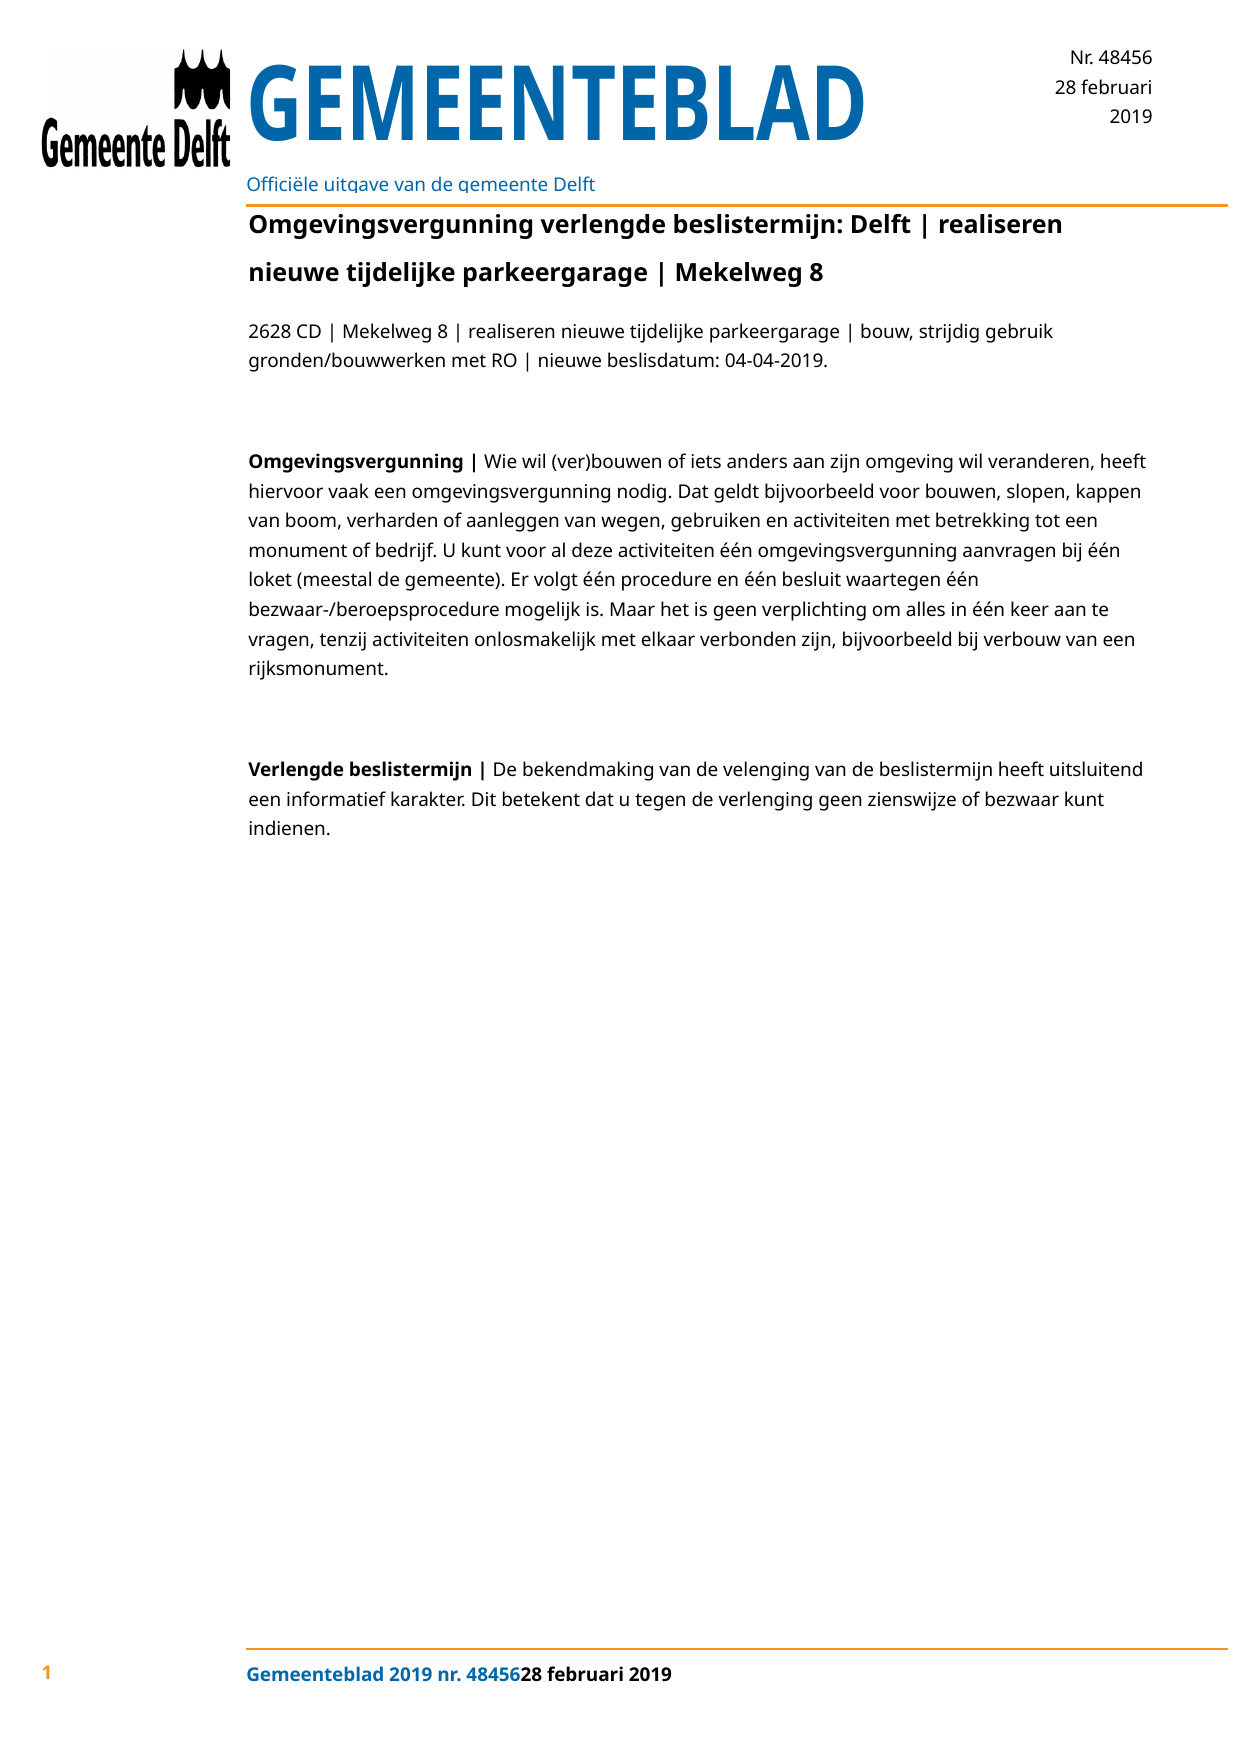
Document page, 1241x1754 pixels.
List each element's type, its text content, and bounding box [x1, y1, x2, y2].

text Omgevingsvergunning verlengde beslistermijn: Delft | realiseren nieuwe tijdelijke parkeergarage | Mekelweg 8 [248, 207, 1152, 288]
text Verlengde beslistermijn | De bekendmaking van de velenging van de beslistermijn heeft uitsluitend een informatief karakter. Dit betekent dat u tegen de verlenging geen zienswijze of bezwaar kunt indienen. [248, 756, 1152, 841]
picture [41, 47, 231, 172]
text 2628 CD | Mekelweg 8 | realiseren nieuwe tijdelijke parkeergarage | bouw, strijdig gebruik gronden/bouwwerken met RO | nieuwe beslisdatum: 04-04-2019. [248, 318, 1152, 373]
text Omgevingsvergunning | Wie wil (ver)bouwen of iets anders aan zijn omgeving wil veranderen, heeft hiervoor vaak een omgevingsvergunning nodig. Dat geldt bijvoorbeeld voor bouwen, slopen, kappen van boom, verharden of aanleggen van wegen, gebruiken en activiteiten met betrekking tot een monument of bedrijf. U kunt voor al deze activiteiten één omgevingsvergunning aanvragen bij één loket (meestal de gemeente). Er volgt één procedure en één besluit waartegen één bezwaar-/beroepsprocedure mogelijk is. Maar het is geen verplichting om alles in één keer aan te vragen, tenzij activiteiten onlosmakelijk met elkaar verbonden zijn, bijvoorbeeld bij verbouw van een rijksmonument. [248, 448, 1152, 681]
